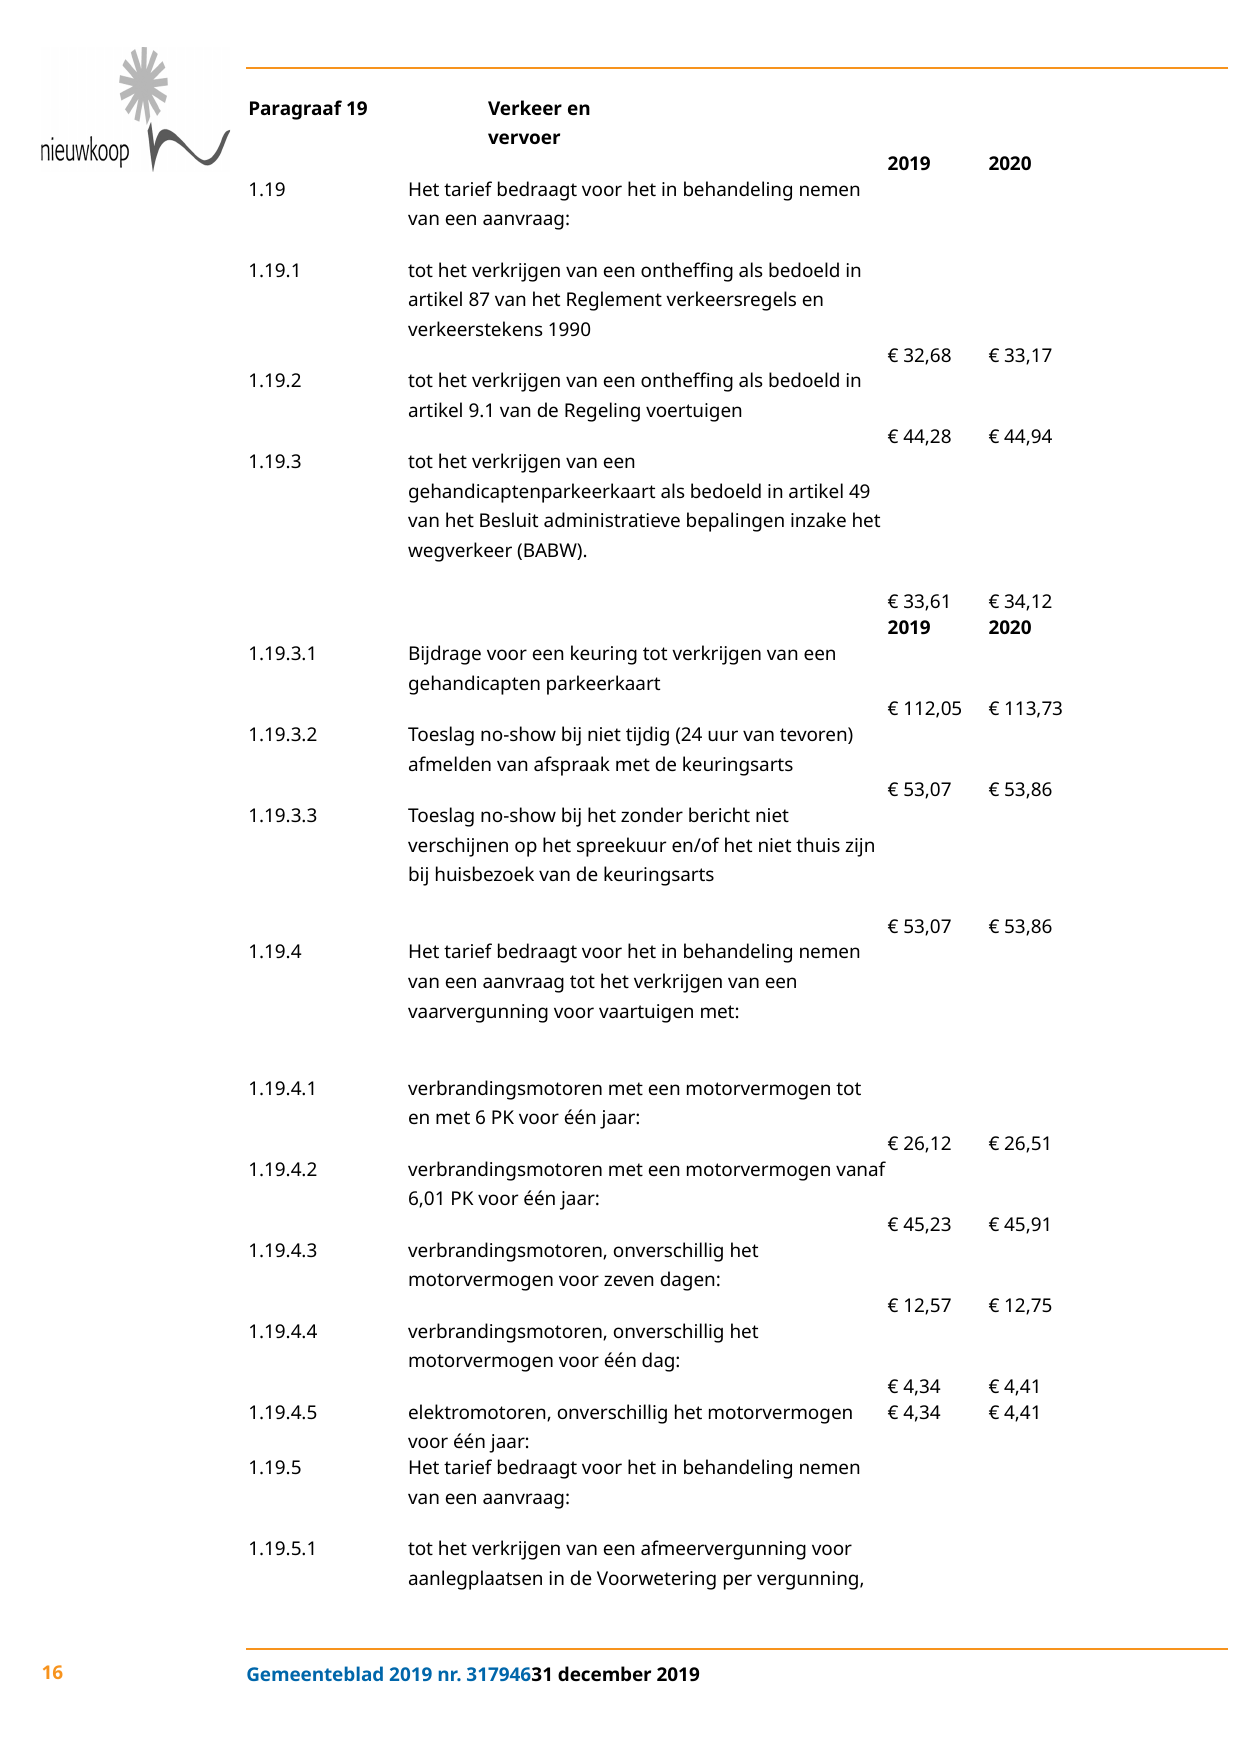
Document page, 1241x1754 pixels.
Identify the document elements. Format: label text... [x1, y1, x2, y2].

table_cell 1.19.4.2 [248, 1156, 408, 1211]
table_cell [888, 176, 988, 231]
table_cell [888, 721, 988, 777]
table_cell [328, 696, 408, 721]
table_cell Verkeer en vervoer [488, 95, 648, 150]
table_cell Het tarief bedraagt voor het in behandeling nemen van een aanvraag tot het verkrijgen van een vaarvergunning voor vaartuigen met: [408, 939, 887, 1023]
table_cell 2020 [988, 150, 1072, 176]
table_cell [888, 1510, 988, 1536]
table_cell € 34,12 [988, 589, 1072, 614]
table_cell [408, 1211, 887, 1237]
table_cell € 33,61 [888, 589, 988, 614]
table_cell [408, 589, 887, 614]
table_cell [728, 150, 807, 176]
table_cell [988, 1536, 1072, 1591]
table_cell € 26,51 [988, 1130, 1072, 1156]
table_cell [988, 1024, 1072, 1049]
table_cell [328, 423, 408, 448]
table_cell [988, 887, 1072, 913]
table_cell [408, 150, 488, 176]
table_cell [888, 257, 988, 342]
table_cell [328, 777, 408, 802]
table_cell 1.19.4 [248, 939, 408, 1023]
table_cell 1.19.4.5 [248, 1399, 408, 1454]
table_cell [988, 368, 1072, 423]
table_cell € 113,73 [988, 696, 1072, 721]
table_cell [888, 368, 988, 423]
table_cell 1.19.5.1 [248, 1536, 408, 1591]
table_cell tot het verkrijgen van een afmeervergunning voor aanlegplaatsen in de Voorwetering per vergunning, [408, 1536, 887, 1591]
table_cell [888, 1237, 988, 1292]
table_cell [988, 802, 1072, 887]
table_cell [248, 589, 328, 614]
table_cell [328, 1374, 408, 1399]
table_cell [888, 1455, 988, 1510]
table_cell [648, 150, 728, 176]
table_cell [988, 1049, 1072, 1075]
table_cell [328, 1211, 408, 1237]
table_cell [988, 1455, 1072, 1510]
table_cell [888, 887, 988, 913]
table_cell [328, 1293, 408, 1318]
table_cell [328, 1049, 408, 1075]
table_cell € 12,75 [988, 1293, 1072, 1318]
table_cell 1.19.3.3 [248, 802, 408, 887]
table_cell [888, 802, 988, 887]
table_cell 1.19.4.1 [248, 1075, 408, 1130]
table_cell 1.19.1 [248, 257, 408, 342]
table_cell [408, 563, 887, 589]
table_cell € 53,07 [888, 913, 988, 939]
table_cell [408, 1293, 887, 1318]
table_cell [808, 150, 887, 176]
table_cell 2019 [888, 150, 988, 176]
table_cell [488, 150, 568, 176]
table_cell [408, 1510, 887, 1536]
table_cell € 33,17 [988, 342, 1072, 367]
table_cell [248, 563, 328, 589]
table_cell [248, 1374, 328, 1399]
table_cell [328, 615, 408, 640]
table_cell [808, 615, 887, 640]
table_cell € 53,07 [888, 777, 988, 802]
table_cell € 4,34 [888, 1399, 988, 1454]
table_cell [328, 1130, 408, 1156]
table_cell tot het verkrijgen van een gehandicaptenparkeerkaart als bedoeld in artikel 49 van het Besluit administratieve bepalingen inzake het wegverkeer (BABW). [408, 449, 887, 563]
table_cell 1.19.4.4 [248, 1318, 408, 1373]
table_cell € 12,57 [888, 1293, 988, 1318]
table_cell [568, 150, 648, 176]
table_cell [408, 1374, 887, 1399]
table_cell [408, 1024, 887, 1049]
table_cell [408, 696, 887, 721]
table_cell [248, 1130, 328, 1156]
table_cell [988, 1318, 1072, 1373]
table_cell € 44,28 [888, 423, 988, 448]
table_cell [888, 1318, 988, 1373]
table_cell [988, 1237, 1072, 1292]
picture [41, 47, 231, 172]
table_cell [648, 615, 728, 640]
table_cell [408, 342, 887, 367]
table_cell [248, 696, 328, 721]
table_cell [988, 939, 1072, 1023]
table_cell [248, 615, 328, 640]
table_cell [988, 721, 1072, 777]
table_cell 1.19.5 [248, 1455, 408, 1510]
table_cell [248, 423, 328, 448]
table_cell [988, 231, 1072, 257]
table_cell [408, 231, 887, 257]
table_cell [408, 1130, 887, 1156]
table_cell [328, 887, 408, 913]
table_cell € 44,94 [988, 423, 1072, 448]
table_cell [248, 1293, 328, 1318]
table_cell tot het verkrijgen van een ontheffing als bedoeld in artikel 9.1 van de Regeling voertuigen [408, 368, 887, 423]
table_cell [408, 913, 887, 939]
table_cell [248, 150, 328, 176]
table_cell [328, 1024, 408, 1049]
table_cell [248, 342, 328, 367]
table_cell [988, 640, 1072, 696]
table_cell [328, 563, 408, 589]
table_cell [328, 150, 408, 176]
table_cell [888, 1075, 988, 1130]
table_cell [808, 95, 887, 150]
table_cell [488, 615, 568, 640]
table_cell [988, 257, 1072, 342]
table_cell [888, 231, 988, 257]
table_cell [328, 1510, 408, 1536]
table_cell [248, 231, 328, 257]
table_cell [648, 95, 728, 150]
table_cell [248, 1211, 328, 1237]
table_cell [888, 939, 988, 1023]
table_cell 2020 [988, 615, 1072, 640]
table_cell [328, 913, 408, 939]
table_cell [888, 1536, 988, 1591]
table_cell [888, 563, 988, 589]
table_cell [988, 1510, 1072, 1536]
table_cell € 4,34 [888, 1374, 988, 1399]
table_cell € 112,05 [888, 696, 988, 721]
table_cell € 32,68 [888, 342, 988, 367]
table_cell € 53,86 [988, 777, 1072, 802]
table_cell [248, 913, 328, 939]
table_cell € 45,91 [988, 1211, 1072, 1237]
table_cell Toeslag no-show bij het zonder bericht niet verschijnen op het spreekuur en/of het niet thuis zijn bij huisbezoek van de keuringsarts [408, 802, 887, 887]
table_cell [408, 1049, 887, 1075]
table_cell [888, 1156, 988, 1211]
table_cell [888, 640, 988, 696]
table_cell 1.19.4.3 [248, 1237, 408, 1292]
table_cell [988, 1156, 1072, 1211]
table_cell verbrandingsmotoren met een motorvermogen tot en met 6 PK voor één jaar: [408, 1075, 887, 1130]
table_cell 1.19.2 [248, 368, 408, 423]
table_cell 1.19 [248, 176, 408, 231]
table_cell [568, 615, 648, 640]
table_cell 2019 [888, 615, 988, 640]
table_cell [248, 887, 328, 913]
table_cell € 45,23 [888, 1211, 988, 1237]
table_cell Het tarief bedraagt voor het in behandeling nemen van een aanvraag: [408, 176, 887, 231]
table_cell [728, 95, 807, 150]
table_cell tot het verkrijgen van een ontheffing als bedoeld in artikel 87 van het Reglement verkeersregels en verkeerstekens 1990 [408, 257, 887, 342]
table_cell 1.19.3.1 [248, 640, 408, 696]
table_cell verbrandingsmotoren met een motorvermogen vanaf 6,01 PK voor één jaar: [408, 1156, 887, 1211]
table_cell [248, 777, 328, 802]
table_cell [248, 1510, 328, 1536]
table_cell [408, 887, 887, 913]
table_cell [888, 1024, 988, 1049]
table_cell € 4,41 [988, 1374, 1072, 1399]
table_cell [408, 615, 488, 640]
table_cell [728, 615, 807, 640]
table_cell [328, 589, 408, 614]
table_cell verbrandingsmotoren, onverschillig het motorvermogen voor één dag: [408, 1318, 887, 1373]
table_cell [328, 231, 408, 257]
table_cell [248, 1049, 328, 1075]
table_cell verbrandingsmotoren, onverschillig het motorvermogen voor zeven dagen: [408, 1237, 887, 1292]
table_cell [328, 342, 408, 367]
table_cell € 53,86 [988, 913, 1072, 939]
table_cell [888, 449, 988, 563]
table_cell 1.19.3.2 [248, 721, 408, 777]
table_cell [888, 1049, 988, 1075]
table_cell [988, 95, 1072, 150]
table_cell [408, 777, 887, 802]
table_cell Toeslag no-show bij niet tijdig (24 uur van tevoren) afmelden van afspraak met de keuringsarts [408, 721, 887, 777]
table_cell Het tarief bedraagt voor het in behandeling nemen van een aanvraag: [408, 1455, 887, 1510]
table_cell Bijdrage voor een keuring tot verkrijgen van een gehandicapten parkeerkaart [408, 640, 887, 696]
table_cell [248, 1024, 328, 1049]
table_cell [888, 95, 988, 150]
table_cell [988, 449, 1072, 563]
table_cell 1.19.3 [248, 449, 408, 563]
table_cell € 26,12 [888, 1130, 988, 1156]
table_cell Paragraaf 19 [248, 95, 488, 150]
table_cell [988, 563, 1072, 589]
table_cell elektromotoren, onverschillig het motorvermogen voor één jaar: [408, 1399, 887, 1454]
table_cell [988, 176, 1072, 231]
table_cell [988, 1075, 1072, 1130]
table_cell [408, 423, 887, 448]
table_cell € 4,41 [988, 1399, 1072, 1454]
